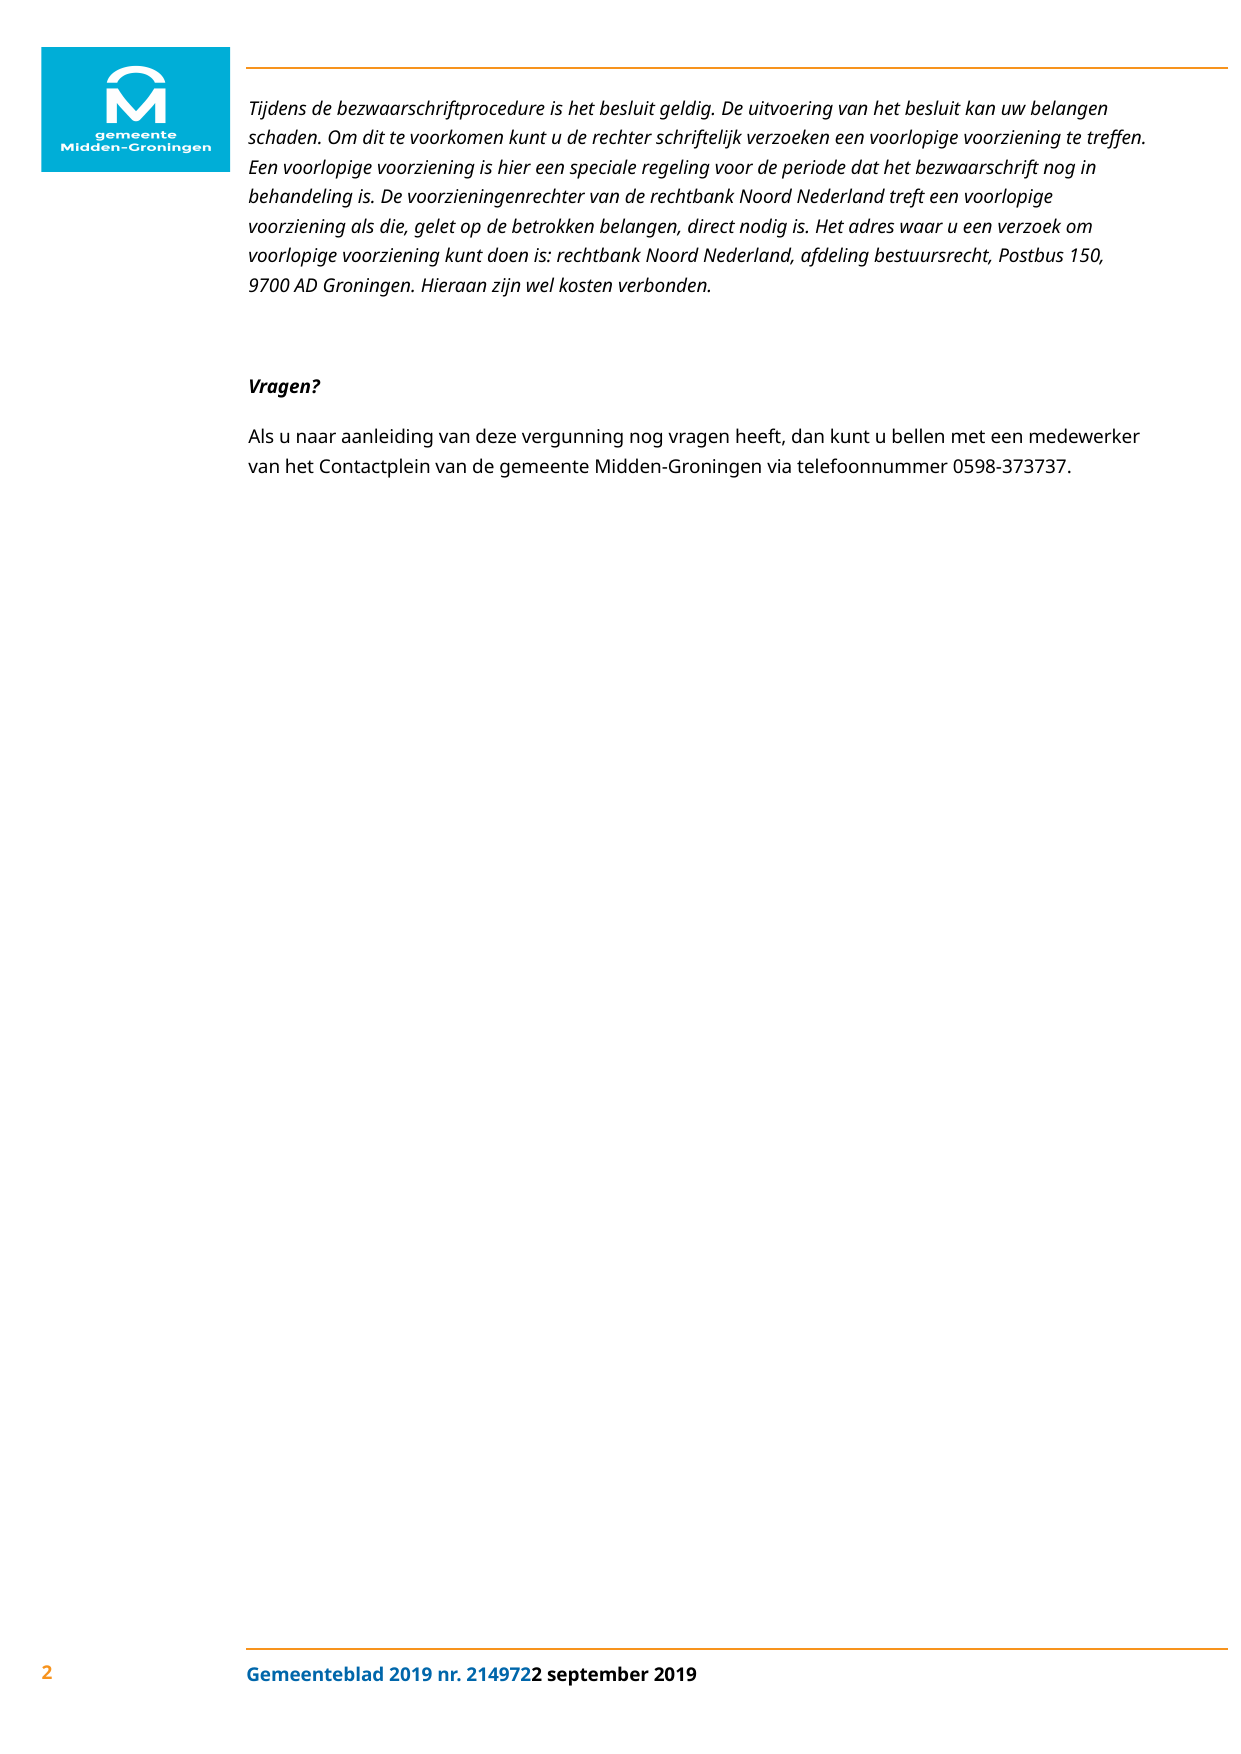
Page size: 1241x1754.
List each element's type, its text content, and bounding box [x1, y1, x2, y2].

text Als u naar aanleiding van deze vergunning nog vragen heeft, dan kunt u bellen met een medewerker van het Contactplein van de gemeente Midden-Groningen via telefoonnummer 0598-373737. [248, 423, 1152, 479]
picture [184, 146, 190, 153]
text Tijdens de bezwaarschriftprocedure is het besluit geldig. De uitvoering van het besluit kan uw belangen schaden. Om dit te voorkomen kunt u de rechter schriftelijk verzoeken een voorlopige voorziening te treffen. Een voorlopige voorziening is hier een speciale regeling voor de periode dat het bezwaarschrift nog in behandeling is. De voorzieningenrechter van de rechtbank Noord Nederland treft een voorlopige voorziening als die, gelet op de betrokken belangen, direct nodig is. Het adres waar u een verzoek om voorlopige voorziening kunt doen is: rechtbank Noord Nederland, afdeling bestuursrecht, Postbus 150, 9700 AD Groningen. Hieraan zijn wel kosten verbonden. [248, 95, 1152, 298]
picture [108, 66, 164, 82]
text Vragen? [248, 373, 1152, 399]
picture [107, 89, 165, 122]
